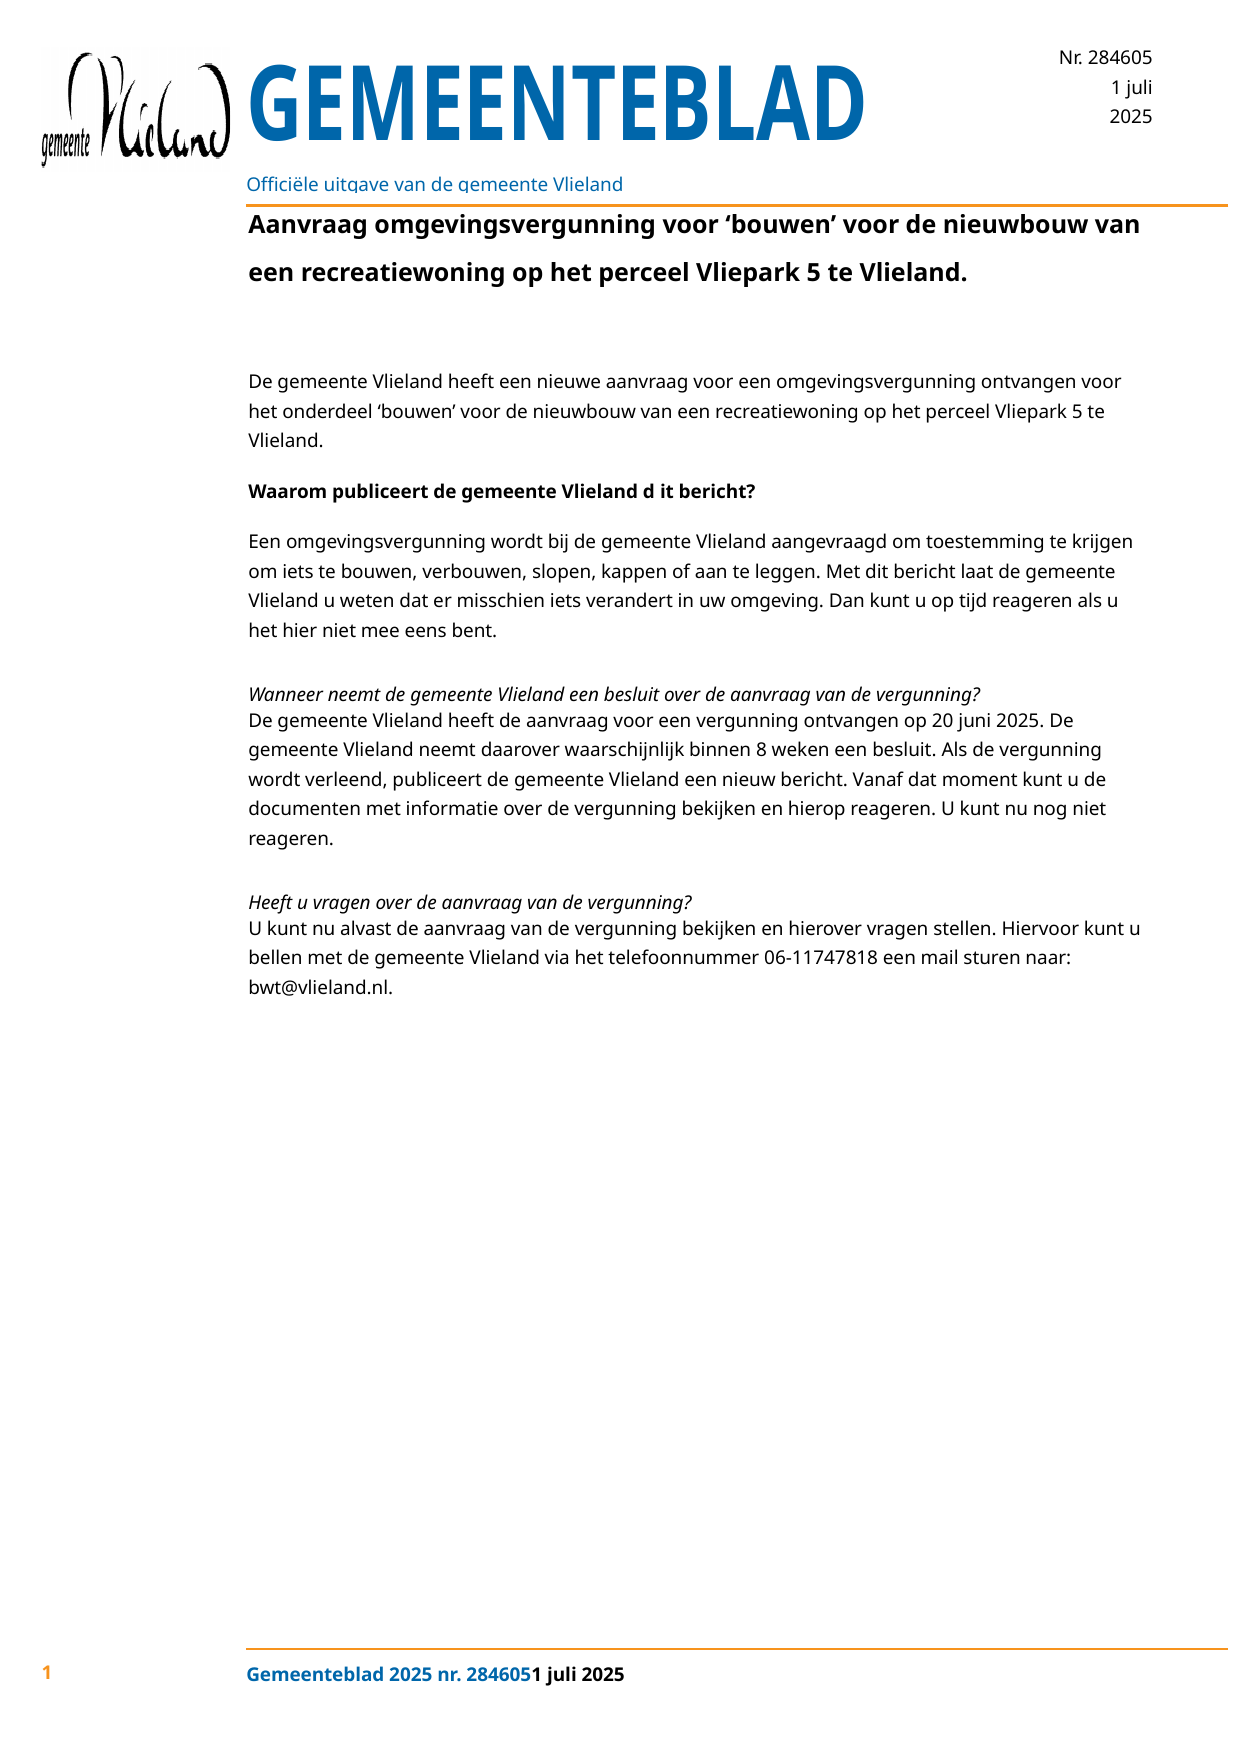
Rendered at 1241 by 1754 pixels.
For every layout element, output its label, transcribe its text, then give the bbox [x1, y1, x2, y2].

text U kunt nu alvast de aanvraag van de vergunning bekijken en hierover vragen stellen. Hiervoor kunt u bellen met de gemeente Vlieland via het telefoonnummer 06-11747818 een mail sturen naar: bwt@vlieland.nl. [248, 915, 1152, 1000]
text Aanvraag omgevingsvergunning voor ‘bouwen’ voor de nieuwbouw van een recreatiewoning op het perceel Vliepark 5 te Vlieland. [248, 207, 1152, 288]
text Waarom publiceert de gemeente Vlieland d it bericht? [248, 478, 1152, 504]
text Heeft u vragen over de aanvraag van de vergunning? [248, 889, 1152, 915]
text Wanneer neemt de gemeente Vlieland een besluit over de aanvraag van de vergunning? [248, 681, 1152, 707]
text Een omgevingsvergunning wordt bij de gemeente Vlieland aangevraagd om toestemming te krijgen om iets te bouwen, verbouwen, slopen, kappen of aan te leggen. Met dit bericht laat de gemeente Vlieland u weten dat er misschien iets verandert in uw omgeving. Dan kunt u op tijd reageren als u het hier niet mee eens bent. [248, 528, 1152, 643]
text De gemeente Vlieland heeft een nieuwe aanvraag voor een omgevingsvergunning ontvangen voor het onderdeel ‘bouwen’ voor de nieuwbouw van een recreatiewoning op het perceel Vliepark 5 te Vlieland. [248, 368, 1152, 453]
picture [41, 47, 231, 172]
text De gemeente Vlieland heeft de aanvraag voor een vergunning ontvangen op 20 juni 2025. De gemeente Vlieland neemt daarover waarschijnlijk binnen 8 weken een besluit. Als de vergunning wordt verleend, publiceert de gemeente Vlieland een nieuw bericht. Vanaf dat moment kunt u de documenten met informatie over de vergunning bekijken en hierop reageren. U kunt nu nog niet reageren. [248, 707, 1152, 851]
